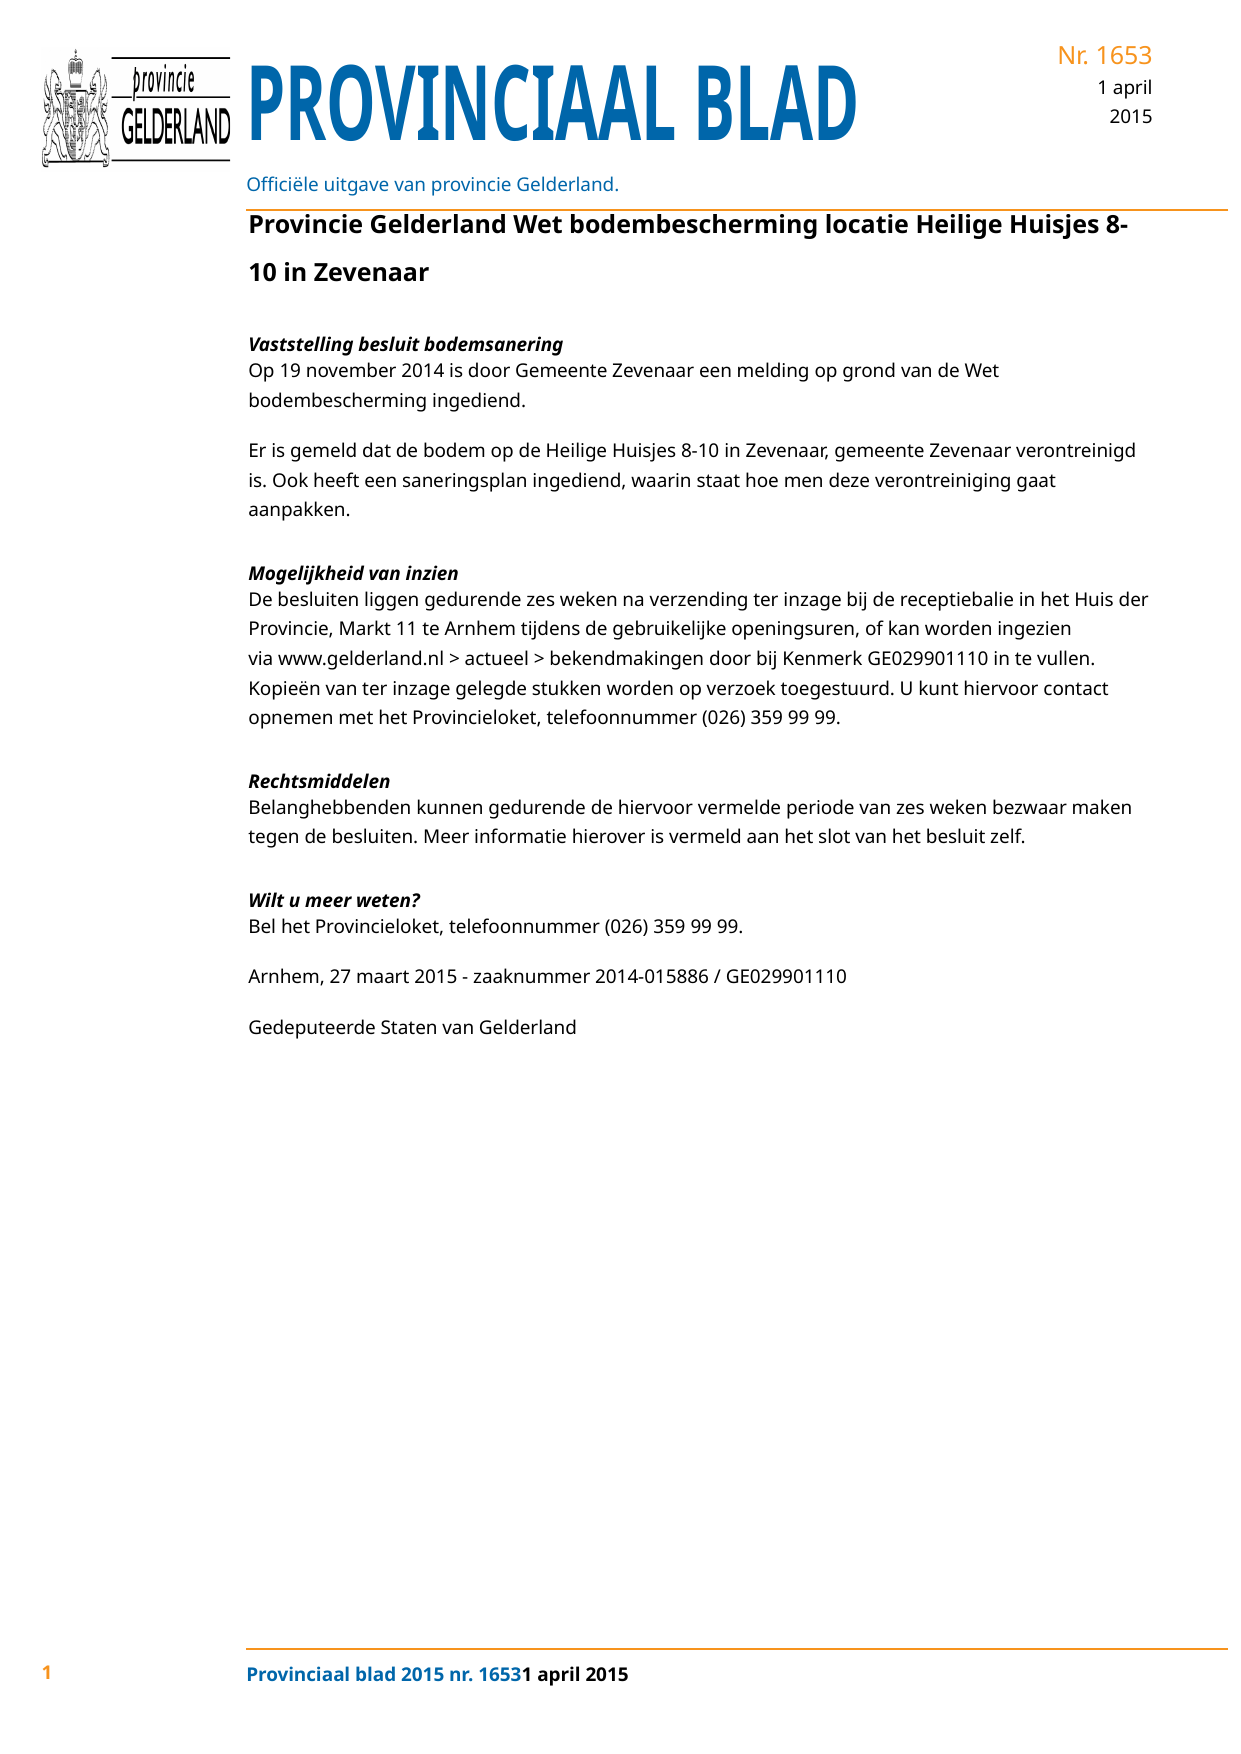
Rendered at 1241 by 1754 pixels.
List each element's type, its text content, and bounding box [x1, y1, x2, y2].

text Rechtsmiddelen [248, 768, 1152, 794]
text De besluiten liggen gedurende zes weken na verzending ter inzage bij de receptiebalie in het Huis der Provincie, Markt 11 te Arnhem tijdens de gebruikelijke openingsuren, of kan worden ingezien via www.gelderland.nl > actueel > bekendmakingen door bij Kenmerk GE029901110 in te vullen. Kopieën van ter inzage gelegde stukken worden op verzoek toegestuurd. U kunt hiervoor contact opnemen met het Provincieloket, telefoonnummer (026) 359 99 99. [248, 586, 1152, 730]
picture [41, 47, 231, 172]
text Bel het Provincieloket, telefoonnummer (026) 359 99 99. [248, 913, 1152, 939]
text Gedeputeerde Staten van Gelderland [248, 1014, 1152, 1040]
text Er is gemeld dat de bodem op de Heilige Huisjes 8-10 in Zevenaar, gemeente Zevenaar verontreinigd is. Ook heeft een saneringsplan ingediend, waarin staat hoe men deze verontreiniging gaat aanpakken. [248, 437, 1152, 522]
text Mogelijkheid van inzien [248, 560, 1152, 586]
text Vaststelling besluit bodemsanering [248, 331, 1152, 357]
text Provincie Gelderland Wet bodembescherming locatie Heilige Huisjes 8-10 in Zevenaar [248, 211, 1152, 288]
text Op 19 november 2014 is door Gemeente Zevenaar een melding op grond van de Wet bodembescherming ingediend. [248, 357, 1152, 412]
text Arnhem, 27 maart 2015 - zaaknummer 2014-015886 / GE029901110 [248, 964, 1152, 989]
text Belanghebbenden kunnen gedurende de hiervoor vermelde periode van zes weken bezwaar maken tegen de besluiten. Meer informatie hierover is vermeld aan het slot van het besluit zelf. [248, 794, 1152, 849]
text Wilt u meer weten? [248, 888, 1152, 913]
